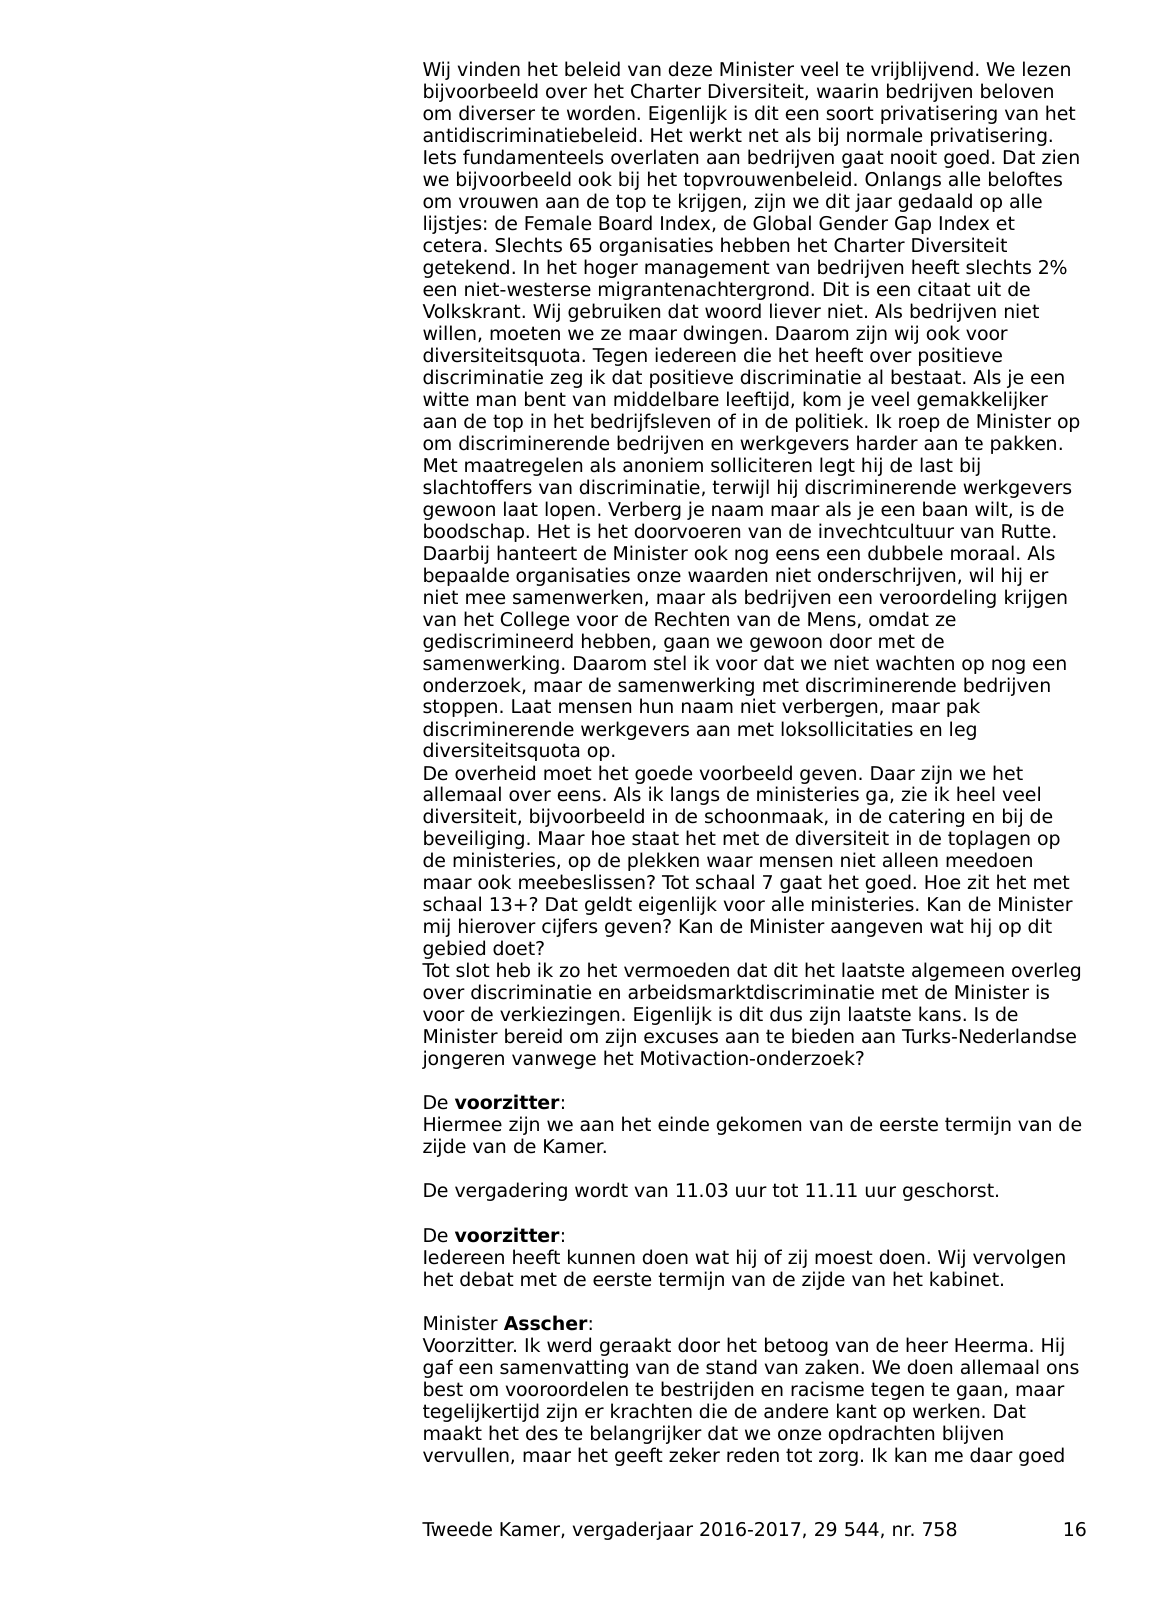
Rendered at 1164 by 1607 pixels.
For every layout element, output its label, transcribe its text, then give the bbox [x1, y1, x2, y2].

text Iedereen heeft kunnen doen wat hij of zij moest doen. Wij vervolgen het debat met de eerste termijn van de zijde van het kabinet. [422, 1247, 1087, 1291]
text De vergadering wordt van 11.03 uur tot 11.11 uur geschorst. [422, 1180, 1087, 1202]
text Wij vinden het beleid van deze Minister veel te vrijblijvend. We lezen bijvoorbeeld over het Charter Diversiteit, waarin bedrijven beloven om diverser te worden. Eigenlijk is dit een soort privatisering van het antidiscriminatiebeleid. Het werkt net als bij normale privatisering. Iets fundamenteels overlaten aan bedrijven gaat nooit goed. Dat zien we bijvoorbeeld ook bij het topvrouwenbeleid. Onlangs alle beloftes om vrouwen aan de top te krijgen, zijn we dit jaar gedaald op alle lijstjes: de Female Board Index, de Global Gender Gap Index et cetera. Slechts 65 organisaties hebben het Charter Diversiteit getekend. In het hoger management van bedrijven heeft slechts 2% een niet-westerse migrantenachtergrond. Dit is een citaat uit de Volkskrant. Wij gebruiken dat woord liever niet. Als bedrijven niet willen, moeten we ze maar dwingen. Daarom zijn wij ook voor diversiteitsquota. Tegen iedereen die het heeft over positieve discriminatie zeg ik dat positieve discriminatie al bestaat. Als je een witte man bent van middelbare leeftijd, kom je veel gemakkelijker aan de top in het bedrijfsleven of in de politiek. Ik roep de Minister op om discriminerende bedrijven en werkgevers harder aan te pakken. Met maatregelen als anoniem solliciteren legt hij de last bij slachtoffers van discriminatie, terwijl hij discriminerende werkgevers gewoon laat lopen. Verberg je naam maar als je een baan wilt, is de boodschap. Het is het doorvoeren van de invechtcultuur van Rutte. Daarbij hanteert de Minister ook nog eens een dubbele moraal. Als bepaalde organisaties onze waarden niet onderschrijven, wil hij er niet mee samenwerken, maar als bedrijven een veroordeling krijgen van het College voor de Rechten van de Mens, omdat ze gediscrimineerd hebben, gaan we gewoon door met de samenwerking. Daarom stel ik voor dat we niet wachten op nog een onderzoek, maar de samenwerking met discriminerende bedrijven stoppen. Laat mensen hun naam niet verbergen, maar pak discriminerende werkgevers aan met loksollicitaties en leg diversiteitsquota op. [422, 59, 1087, 762]
text De voorzitter: [422, 1092, 1087, 1114]
text De overheid moet het goede voorbeeld geven. Daar zijn we het allemaal over eens. Als ik langs de ministeries ga, zie ik heel veel diversiteit, bijvoorbeeld in de schoonmaak, in de catering en bij de beveiliging. Maar hoe staat het met de diversiteit in de toplagen op de ministeries, op de plekken waar mensen niet alleen meedoen maar ook meebeslissen? Tot schaal 7 gaat het goed. Hoe zit het met schaal 13+? Dat geldt eigenlijk voor alle ministeries. Kan de Minister mij hierover cijfers geven? Kan de Minister aangeven wat hij op dit gebied doet? [422, 762, 1087, 960]
text Voorzitter. Ik werd geraakt door het betoog van de heer Heerma. Hij gaf een samenvatting van de stand van zaken. We doen allemaal ons best om vooroordelen te bestrijden en racisme tegen te gaan, maar tegelijkertijd zijn er krachten die de andere kant op werken. Dat maakt het des te belangrijker dat we onze opdrachten blijven vervullen, maar het geeft zeker reden tot zorg. Ik kan me daar goed [422, 1335, 1087, 1467]
text Tot slot heb ik zo het vermoeden dat dit het laatste algemeen overleg over discriminatie en arbeidsmarktdiscriminatie met de Minister is voor de verkiezingen. Eigenlijk is dit dus zijn laatste kans. Is de Minister bereid om zijn excuses aan te bieden aan Turks-Nederlandse jongeren vanwege het Motivaction-onderzoek? [422, 960, 1087, 1070]
text Hiermee zijn we aan het einde gekomen van de eerste termijn van de zijde van de Kamer. [422, 1114, 1087, 1158]
text Minister Asscher: [422, 1313, 1087, 1335]
text De voorzitter: [422, 1224, 1087, 1247]
